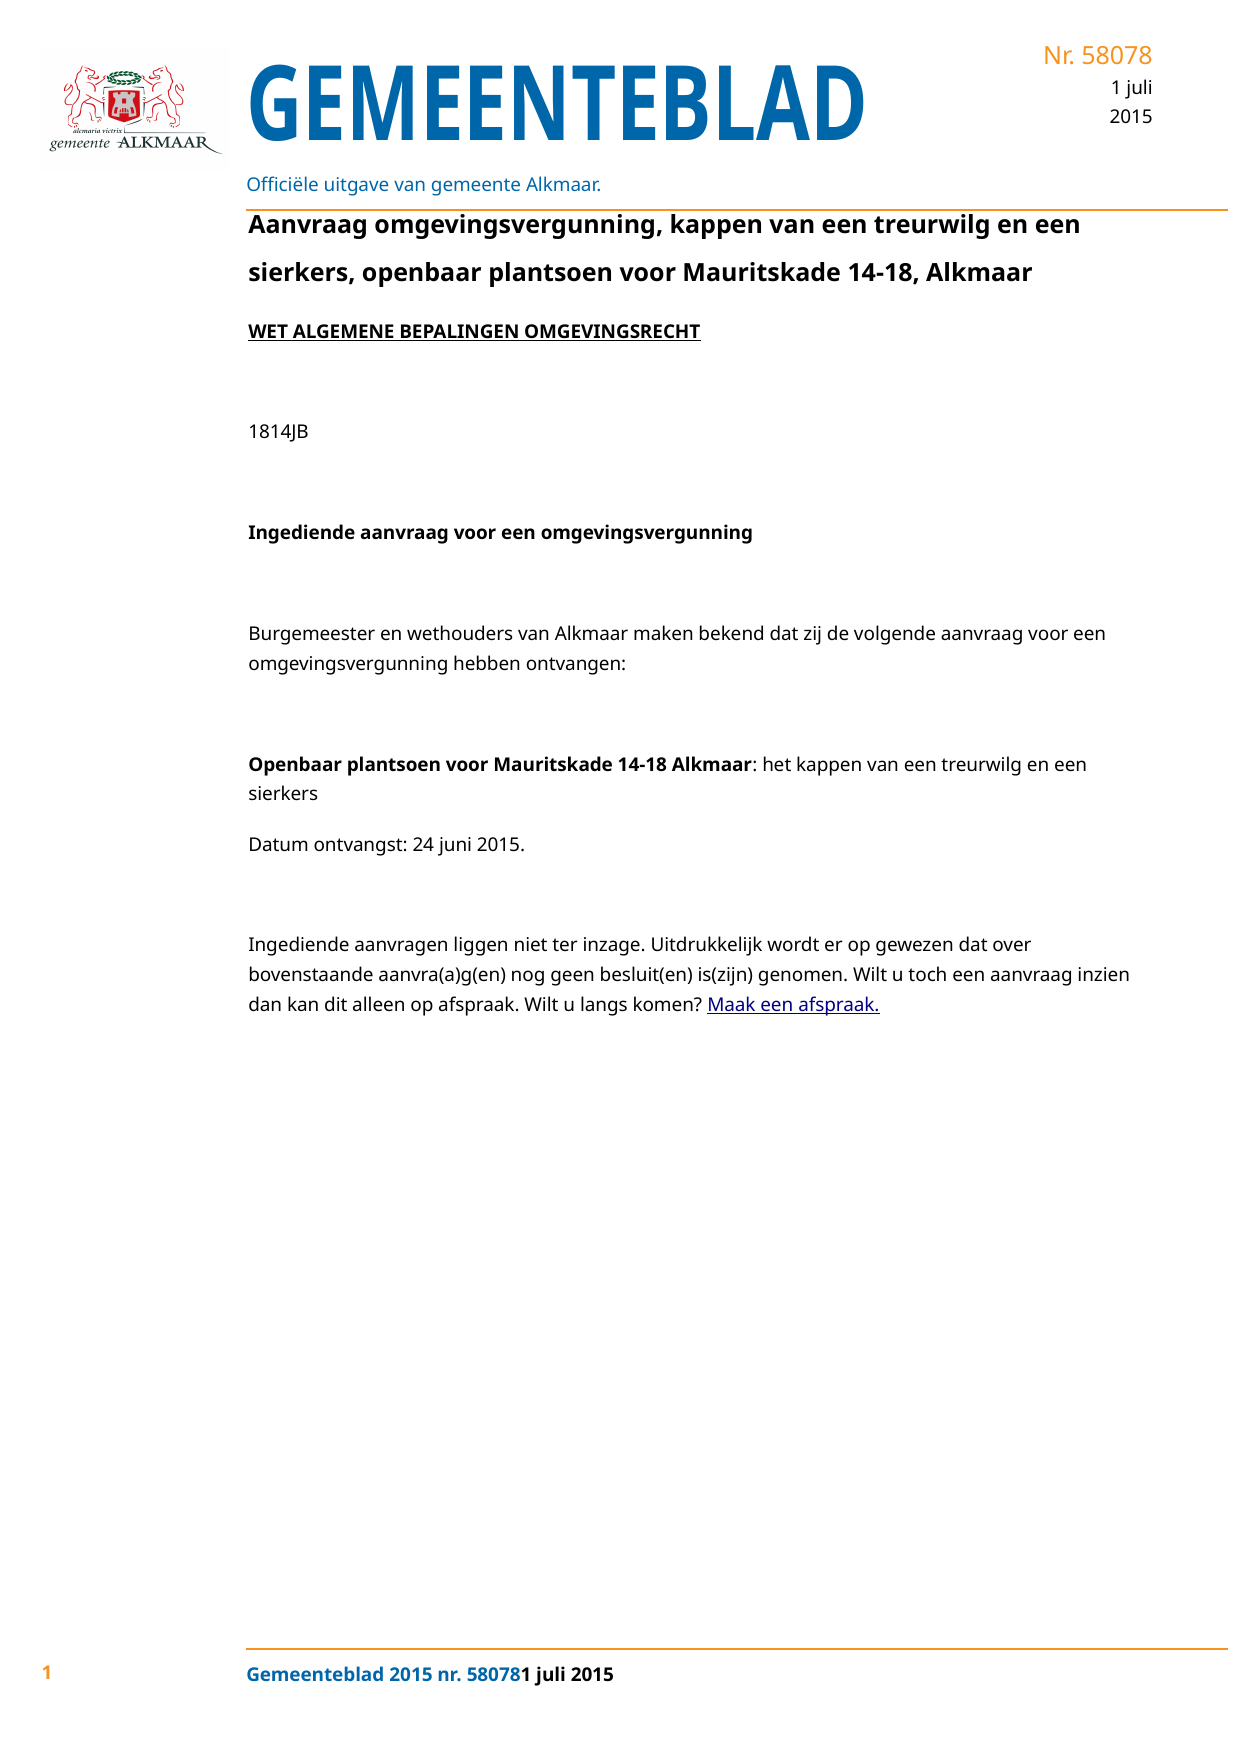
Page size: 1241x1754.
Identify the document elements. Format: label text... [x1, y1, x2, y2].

text Datum ontvangst: 24 juni 2015. [248, 831, 1152, 857]
text Ingediende aanvragen liggen niet ter inzage. Uitdrukkelijk wordt er op gewezen dat over bovenstaande aanvra(a)g(en) nog geen besluit(en) is(zijn) genomen. Wilt u toch een aanvraag inzien dan kan dit alleen op afspraak. Wilt u langs komen? Maak een afspraak. [248, 932, 1152, 1017]
text Burgemeester en wethouders van Alkmaar maken bekend dat zij de volgende aanvraag voor een omgevingsvergunning hebben ontvangen: [248, 620, 1152, 676]
text WET ALGEMENE BEPALINGEN OMGEVINGSRECHT [248, 318, 1152, 344]
text 1814JB [248, 419, 1152, 444]
text Ingediende aanvraag voor een omgevingsvergunning [248, 519, 1152, 545]
text Aanvraag omgevingsvergunning, kappen van een treurwilg en een sierkers, openbaar plantsoen voor Mauritskade 14-18, Alkmaar [248, 211, 1152, 288]
text Openbaar plantsoen voor Mauritskade 14-18 Alkmaar: het kappen van een treurwilg en een sierkers [248, 751, 1152, 806]
picture [41, 47, 231, 172]
